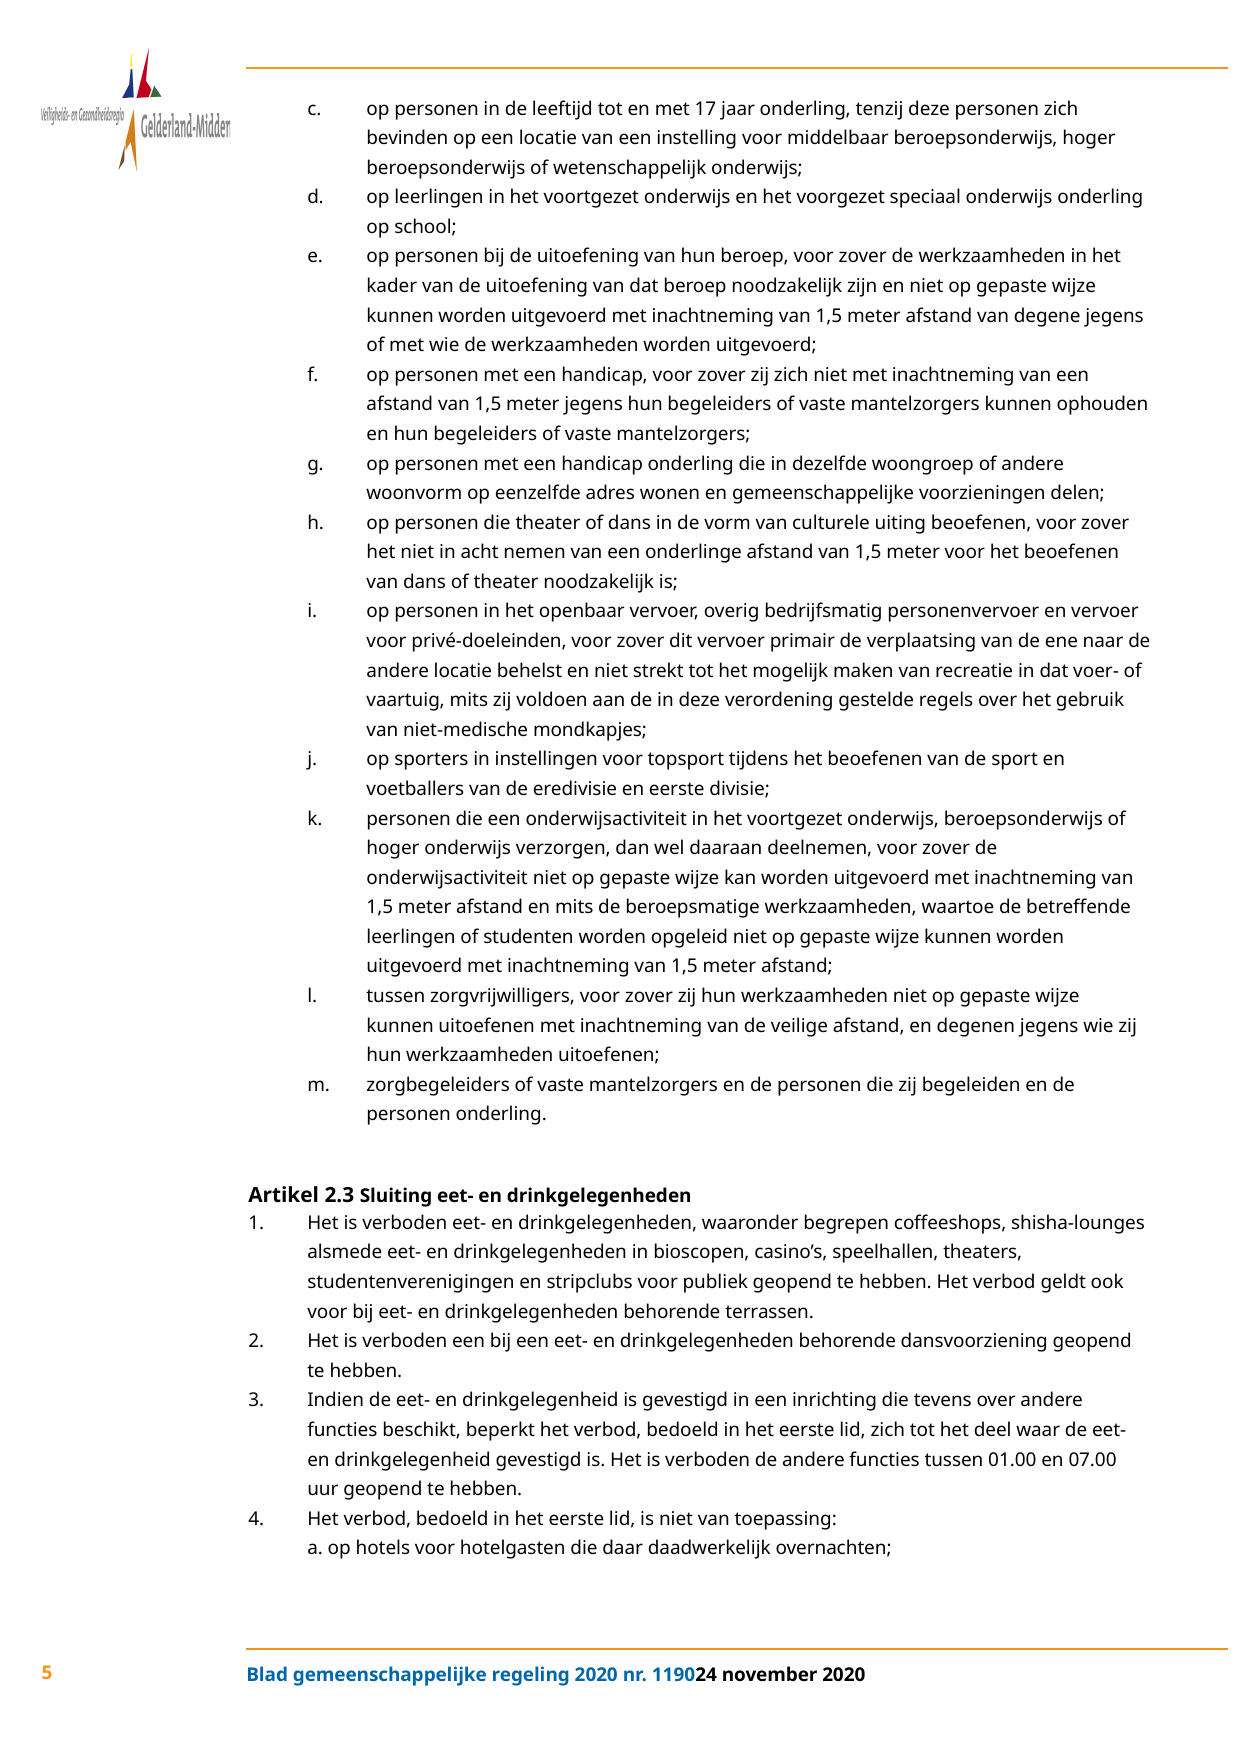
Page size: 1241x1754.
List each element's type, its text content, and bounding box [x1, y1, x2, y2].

list zorgbegeleiders of vaste mantelzorgers en de personen die zij begeleiden en de personen onderling. [307, 1071, 1152, 1126]
list Het verbod, bedoeld in het eerste lid, is niet van toepassing: [248, 1505, 1152, 1531]
list op leerlingen in het voortgezet onderwijs en het voorgezet speciaal onderwijs onderling op school; [307, 183, 1152, 239]
list a. op hotels voor hotelgasten die daar daadwerkelijk overnachten; [248, 1534, 1152, 1560]
picture [41, 47, 231, 172]
text Artikel 2.3 Sluiting eet- en drinkgelegenheden [248, 1181, 1152, 1209]
list tussen zorgvrijwilligers, voor zover zij hun werkzaamheden niet op gepaste wijze kunnen uitoefenen met inachtneming van de veilige afstand, en degenen jegens wie zij hun werkzaamheden uitoefenen; [307, 982, 1152, 1067]
list op personen in de leeftijd tot en met 17 jaar onderling, tenzij deze personen zich bevinden op een locatie van een instelling voor middelbaar beroepsonderwijs, hoger beroepsonderwijs of wetenschappelijk onderwijs; [307, 95, 1152, 180]
list op personen met een handicap onderling die in dezelfde woongroep of andere woonvorm op eenzelfde adres wonen en gemeenschappelijke voorzieningen delen; [307, 450, 1152, 505]
list op personen met een handicap, voor zover zij zich niet met inachtneming van een afstand van 1,5 meter jegens hun begeleiders of vaste mantelzorgers kunnen ophouden en hun begeleiders of vaste mantelzorgers; [307, 361, 1152, 446]
list Het is verboden eet- en drinkgelegenheden, waaronder begrepen coffeeshops, shisha-lounges alsmede eet- en drinkgelegenheden in bioscopen, casino’s, speelhallen, theaters, studentenverenigingen en stripclubs voor publiek geopend te hebben. Het verbod geldt ook voor bij eet- en drinkgelegenheden behorende terrassen. [248, 1209, 1152, 1323]
list Indien de eet- en drinkgelegenheid is gevestigd in een inrichting die tevens over andere functies beschikt, beperkt het verbod, bedoeld in het eerste lid, zich tot het deel waar de eet- en drinkgelegenheid gevestigd is. Het is verboden de andere functies tussen 01.00 en 07.00 uur geopend te hebben. [248, 1387, 1152, 1501]
list op personen die theater of dans in de vorm van culturele uiting beoefenen, voor zover het niet in acht nemen van een onderlinge afstand van 1,5 meter voor het beoefenen van dans of theater noodzakelijk is; [307, 509, 1152, 594]
list op personen in het openbaar vervoer, overig bedrijfsmatig personenvervoer en vervoer voor privé-doeleinden, voor zover dit vervoer primair de verplaatsing van de ene naar de andere locatie behelst en niet strekt tot het mogelijk maken van recreatie in dat voer- of vaartuig, mits zij voldoen aan de in deze verordening gestelde regels over het gebruik van niet-medische mondkapjes; [307, 598, 1152, 742]
list op sporters in instellingen voor topsport tijdens het beoefenen van de sport en voetballers van de eredivisie en eerste divisie; [307, 746, 1152, 801]
list op personen bij de uitoefening van hun beroep, voor zover de werkzaamheden in het kader van de uitoefening van dat beroep noodzakelijk zijn en niet op gepaste wijze kunnen worden uitgevoerd met inachtneming van 1,5 meter afstand van degene jegens of met wie de werkzaamheden worden uitgevoerd; [307, 243, 1152, 357]
list Het is verboden een bij een eet- en drinkgelegenheden behorende dansvoorziening geopend te hebben. [248, 1327, 1152, 1383]
list personen die een onderwijsactiviteit in het voortgezet onderwijs, beroepsonderwijs of hoger onderwijs verzorgen, dan wel daaraan deelnemen, voor zover de onderwijsactiviteit niet op gepaste wijze kan worden uitgevoerd met inachtneming van 1,5 meter afstand en mits de beroepsmatige werkzaamheden, waartoe de betreffende leerlingen of studenten worden opgeleid niet op gepaste wijze kunnen worden uitgevoerd met inachtneming van 1,5 meter afstand; [307, 805, 1152, 978]
